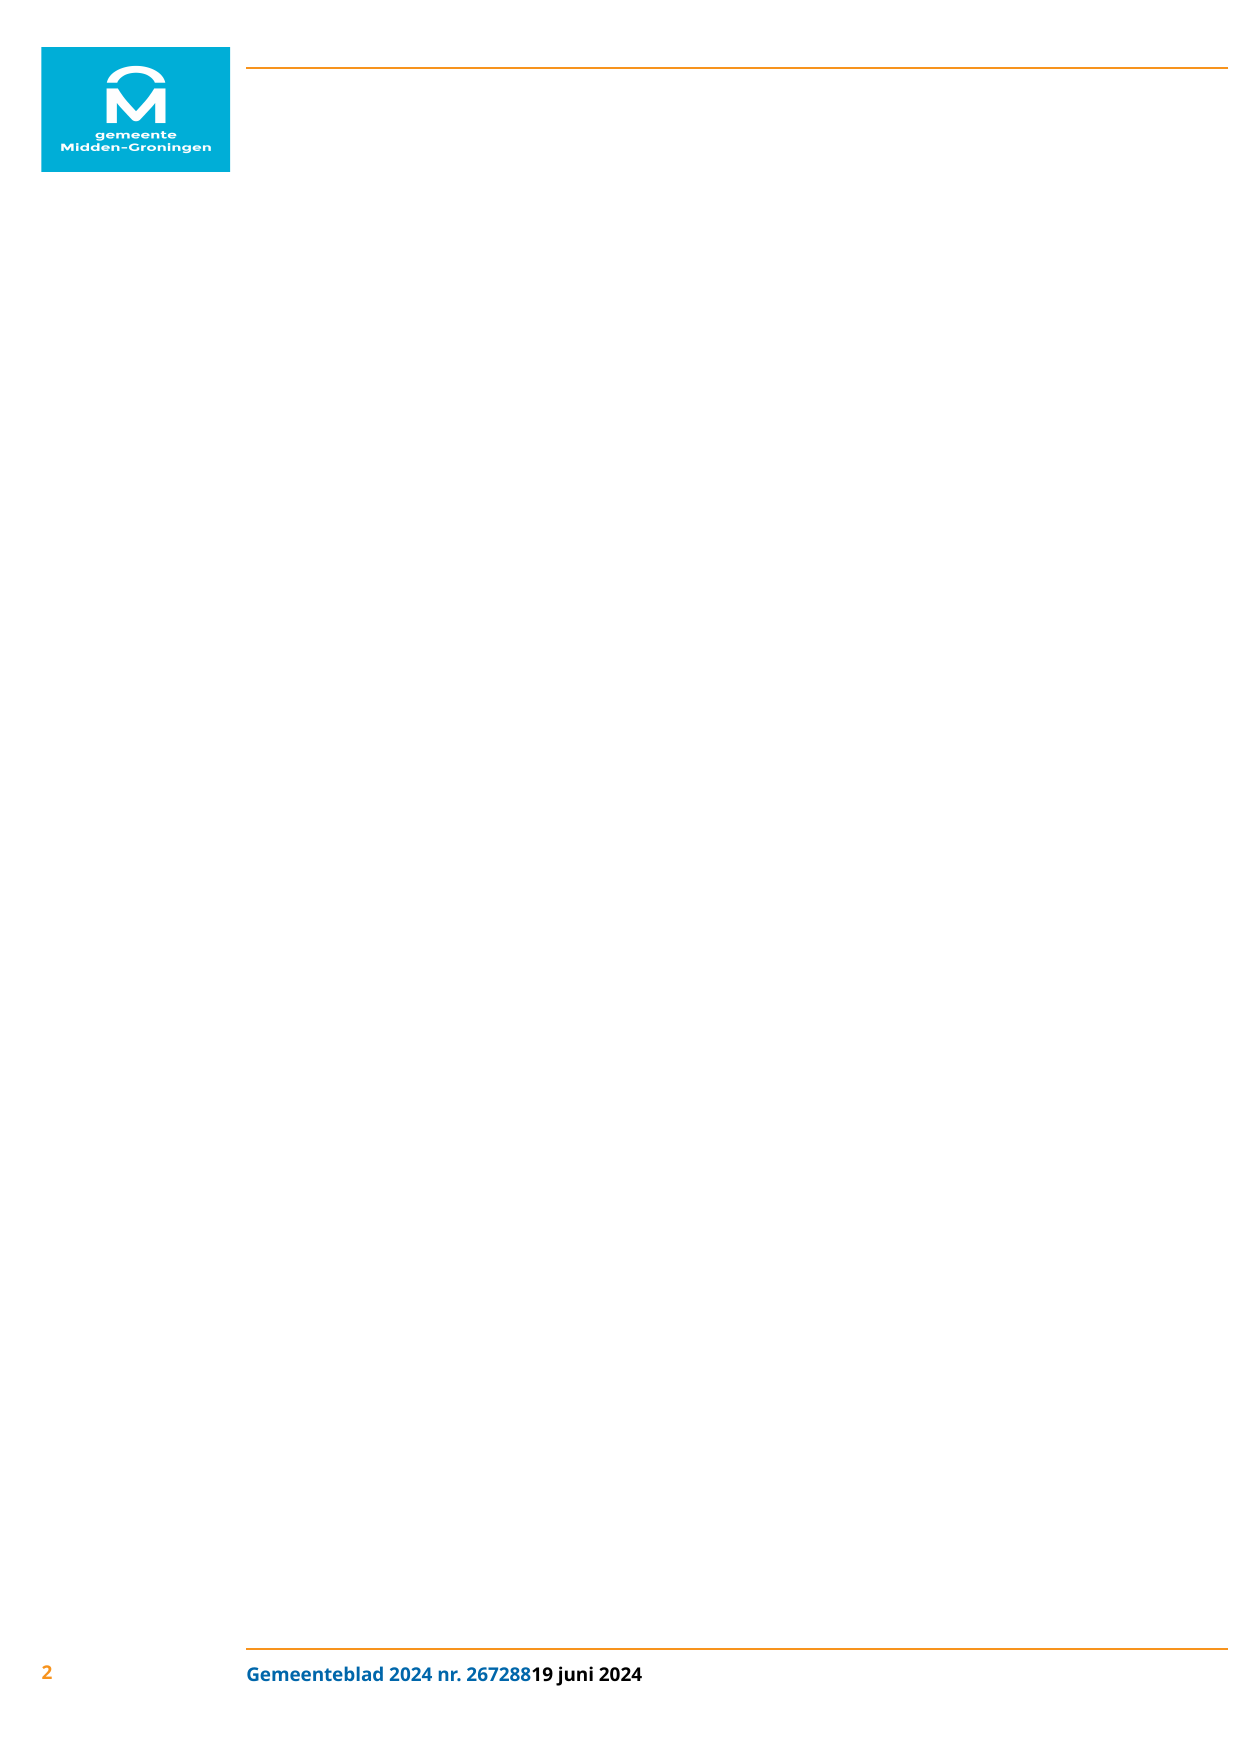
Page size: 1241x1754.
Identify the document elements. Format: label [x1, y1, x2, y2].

picture [108, 66, 164, 82]
picture [107, 89, 165, 122]
picture [184, 146, 190, 153]
